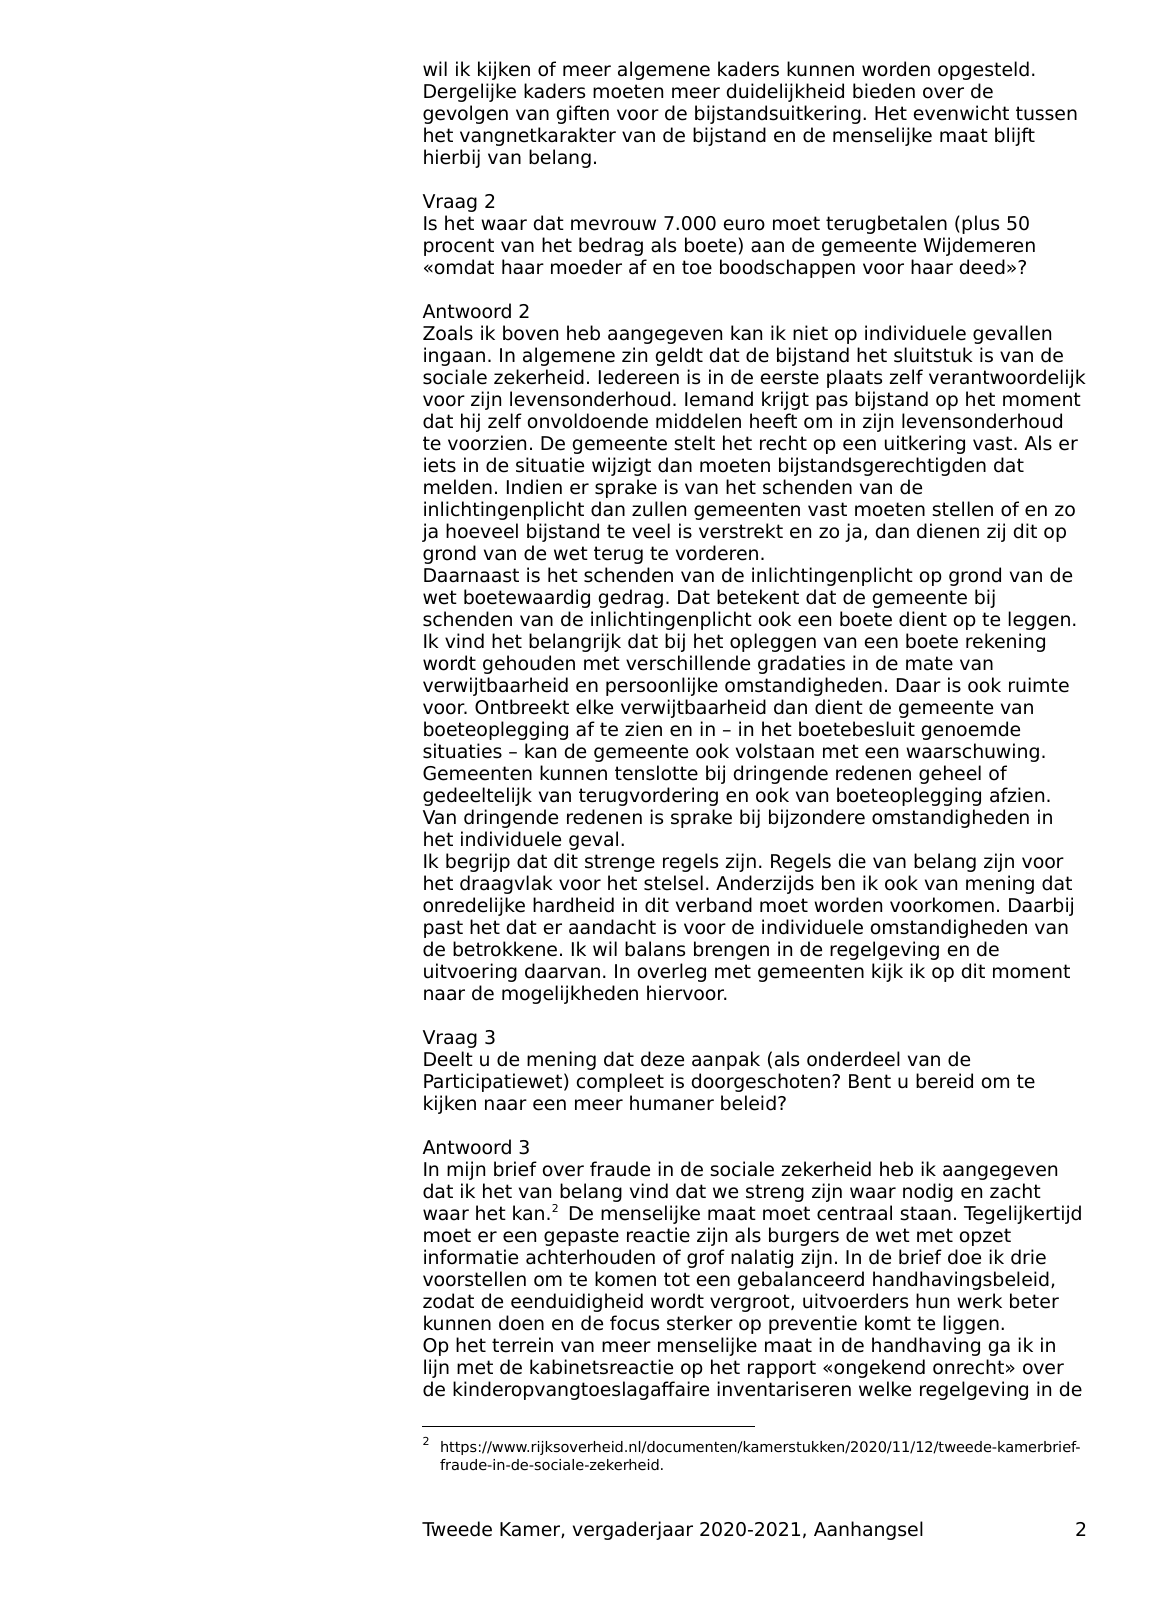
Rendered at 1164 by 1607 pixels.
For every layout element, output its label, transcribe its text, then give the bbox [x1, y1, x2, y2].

text https://www.rijksoverheid.nl/documenten/kamerstukken/2020/11/12/tweede-kamerbrief-fraude-in-de-sociale-zekerheid. [422, 1435, 1087, 1474]
text Is het waar dat mevrouw 7.000 euro moet terugbetalen (plus 50 procent van het bedrag als boete) aan de gemeente Wijdemeren «omdat haar moeder af en toe boodschappen voor haar deed»? [422, 213, 1087, 279]
text Vraag 2 [422, 191, 1087, 213]
text Antwoord 2 [422, 301, 1087, 323]
text Vraag 3 [422, 1027, 1087, 1049]
text Zoals ik boven heb aangegeven kan ik niet op individuele gevallen ingaan. In algemene zin geldt dat de bijstand het sluitstuk is van de sociale zekerheid. Iedereen is in de eerste plaats zelf verantwoordelijk voor zijn levensonderhoud. Iemand krijgt pas bijstand op het moment dat hij zelf onvoldoende middelen heeft om in zijn levensonderhoud te voorzien. De gemeente stelt het recht op een uitkering vast. Als er iets in de situatie wijzigt dan moeten bijstandsgerechtigden dat melden. Indien er sprake is van het schenden van de inlichtingenplicht dan zullen gemeenten vast moeten stellen of en zo ja hoeveel bijstand te veel is verstrekt en zo ja, dan dienen zij dit op grond van de wet terug te vorderen. [422, 323, 1087, 565]
text In mijn brief over fraude in de sociale zekerheid heb ik aangegeven dat ik het van belang vind dat we streng zijn waar nodig en zacht waar het kan. De menselijke maat moet centraal staan. Tegelijkertijd moet er een gepaste reactie zijn als burgers de wet met opzet informatie achterhouden of grof nalatig zijn. In de brief doe ik drie voorstellen om te komen tot een gebalanceerd handhavingsbeleid, zodat de eenduidigheid wordt vergroot, uitvoerders hun werk beter kunnen doen en de focus sterker op preventie komt te liggen. [422, 1159, 1087, 1335]
text Gemeenten kunnen tenslotte bij dringende redenen geheel of gedeeltelijk van terugvordering en ook van boeteoplegging afzien. Van dringende redenen is sprake bij bijzondere omstandigheden in het individuele geval. [422, 763, 1087, 851]
text Ik begrijp dat dit strenge regels zijn. Regels die van belang zijn voor het draagvlak voor het stelsel. Anderzijds ben ik ook van mening dat onredelijke hardheid in dit verband moet worden voorkomen. Daarbij past het dat er aandacht is voor de individuele omstandigheden van de betrokkene. Ik wil balans brengen in de regelgeving en de uitvoering daarvan. In overleg met gemeenten kijk ik op dit moment naar de mogelijkheden hiervoor. [422, 851, 1087, 1004]
text Deelt u de mening dat deze aanpak (als onderdeel van de Participatiewet) compleet is doorgeschoten? Bent u bereid om te kijken naar een meer humaner beleid? [422, 1049, 1087, 1115]
text Antwoord 3 [422, 1137, 1087, 1159]
text wil ik kijken of meer algemene kaders kunnen worden opgesteld. Dergelijke kaders moeten meer duidelijkheid bieden over de gevolgen van giften voor de bijstandsuitkering. Het evenwicht tussen het vangnetkarakter van de bijstand en de menselijke maat blijft hierbij van belang. [422, 59, 1087, 169]
text Op het terrein van meer menselijke maat in de handhaving ga ik in lijn met de kabinetsreactie op het rapport «ongekend onrecht» over de kinderopvangtoeslagaffaire inventariseren welke regelgeving in de [422, 1335, 1087, 1401]
text Daarnaast is het schenden van de inlichtingenplicht op grond van de wet boetewaardig gedrag. Dat betekent dat de gemeente bij schenden van de inlichtingenplicht ook een boete dient op te leggen. Ik vind het belangrijk dat bij het opleggen van een boete rekening wordt gehouden met verschillende gradaties in de mate van verwijtbaarheid en persoonlijke omstandigheden. Daar is ook ruimte voor. Ontbreekt elke verwijtbaarheid dan dient de gemeente van boeteoplegging af te zien en in – in het boetebesluit genoemde situaties – kan de gemeente ook volstaan met een waarschuwing. [422, 565, 1087, 763]
